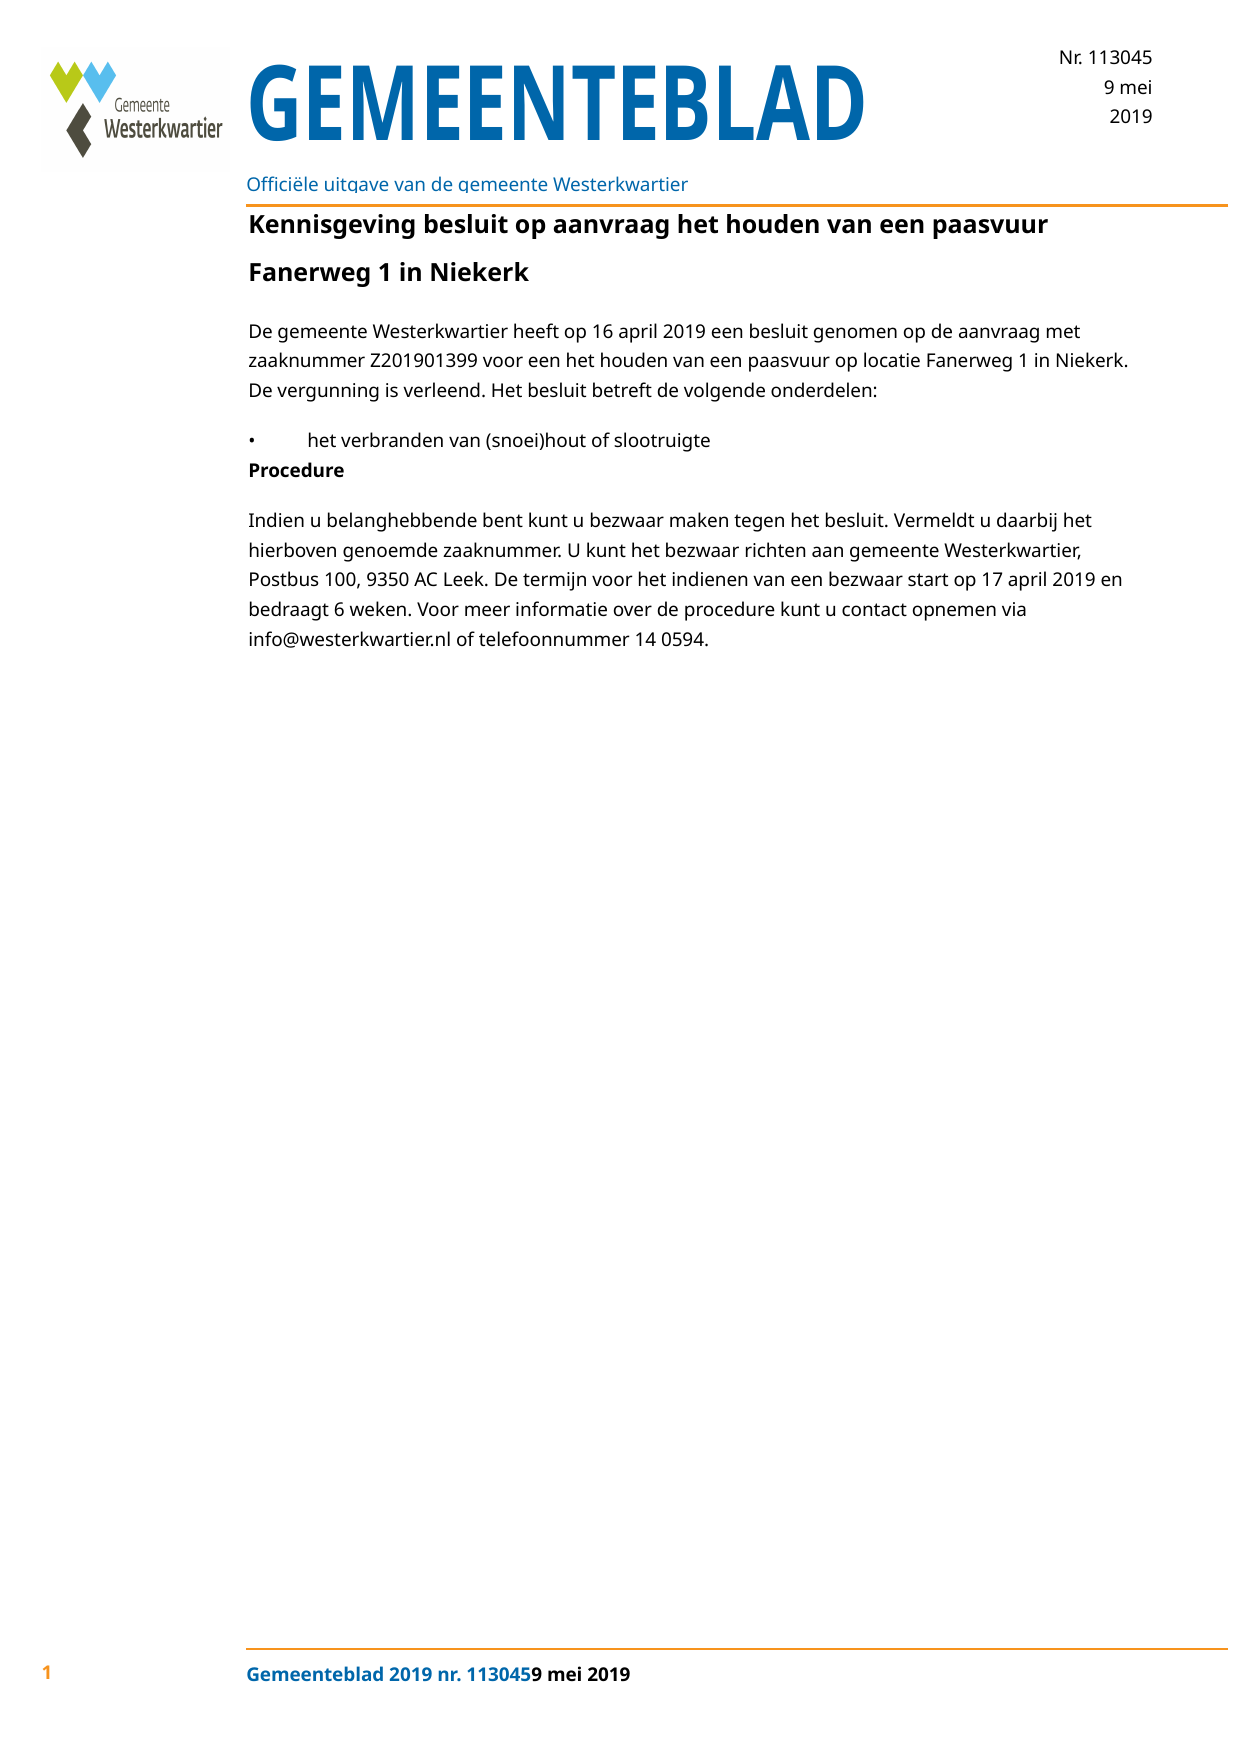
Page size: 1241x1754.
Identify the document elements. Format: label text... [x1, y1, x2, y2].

text De gemeente Westerkwartier heeft op 16 april 2019 een besluit genomen op de aanvraag met zaaknummer Z201901399 voor een het houden van een paasvuur op locatie Fanerweg 1 in Niekerk. De vergunning is verleend. Het besluit betreft de volgende onderdelen: [248, 318, 1152, 403]
picture [41, 47, 231, 172]
text Kennisgeving besluit op aanvraag het houden van een paasvuur Fanerweg 1 in Niekerk [248, 207, 1152, 288]
text Indien u belanghebbende bent kunt u bezwaar maken tegen het besluit. Vermeldt u daarbij het hierboven genoemde zaaknummer. U kunt het bezwaar richten aan gemeente Westerkwartier, Postbus 100, 9350 AC Leek. De termijn voor het indienen van een bezwaar start op 17 april 2019 en bedraagt 6 weken. Voor meer informatie over de procedure kunt u contact opnemen via info@westerkwartier.nl of telefoonnummer 14 0594. [248, 507, 1152, 652]
text Procedure [248, 457, 1152, 483]
list het verbranden van (snoei)hout of slootruigte [248, 427, 1152, 453]
